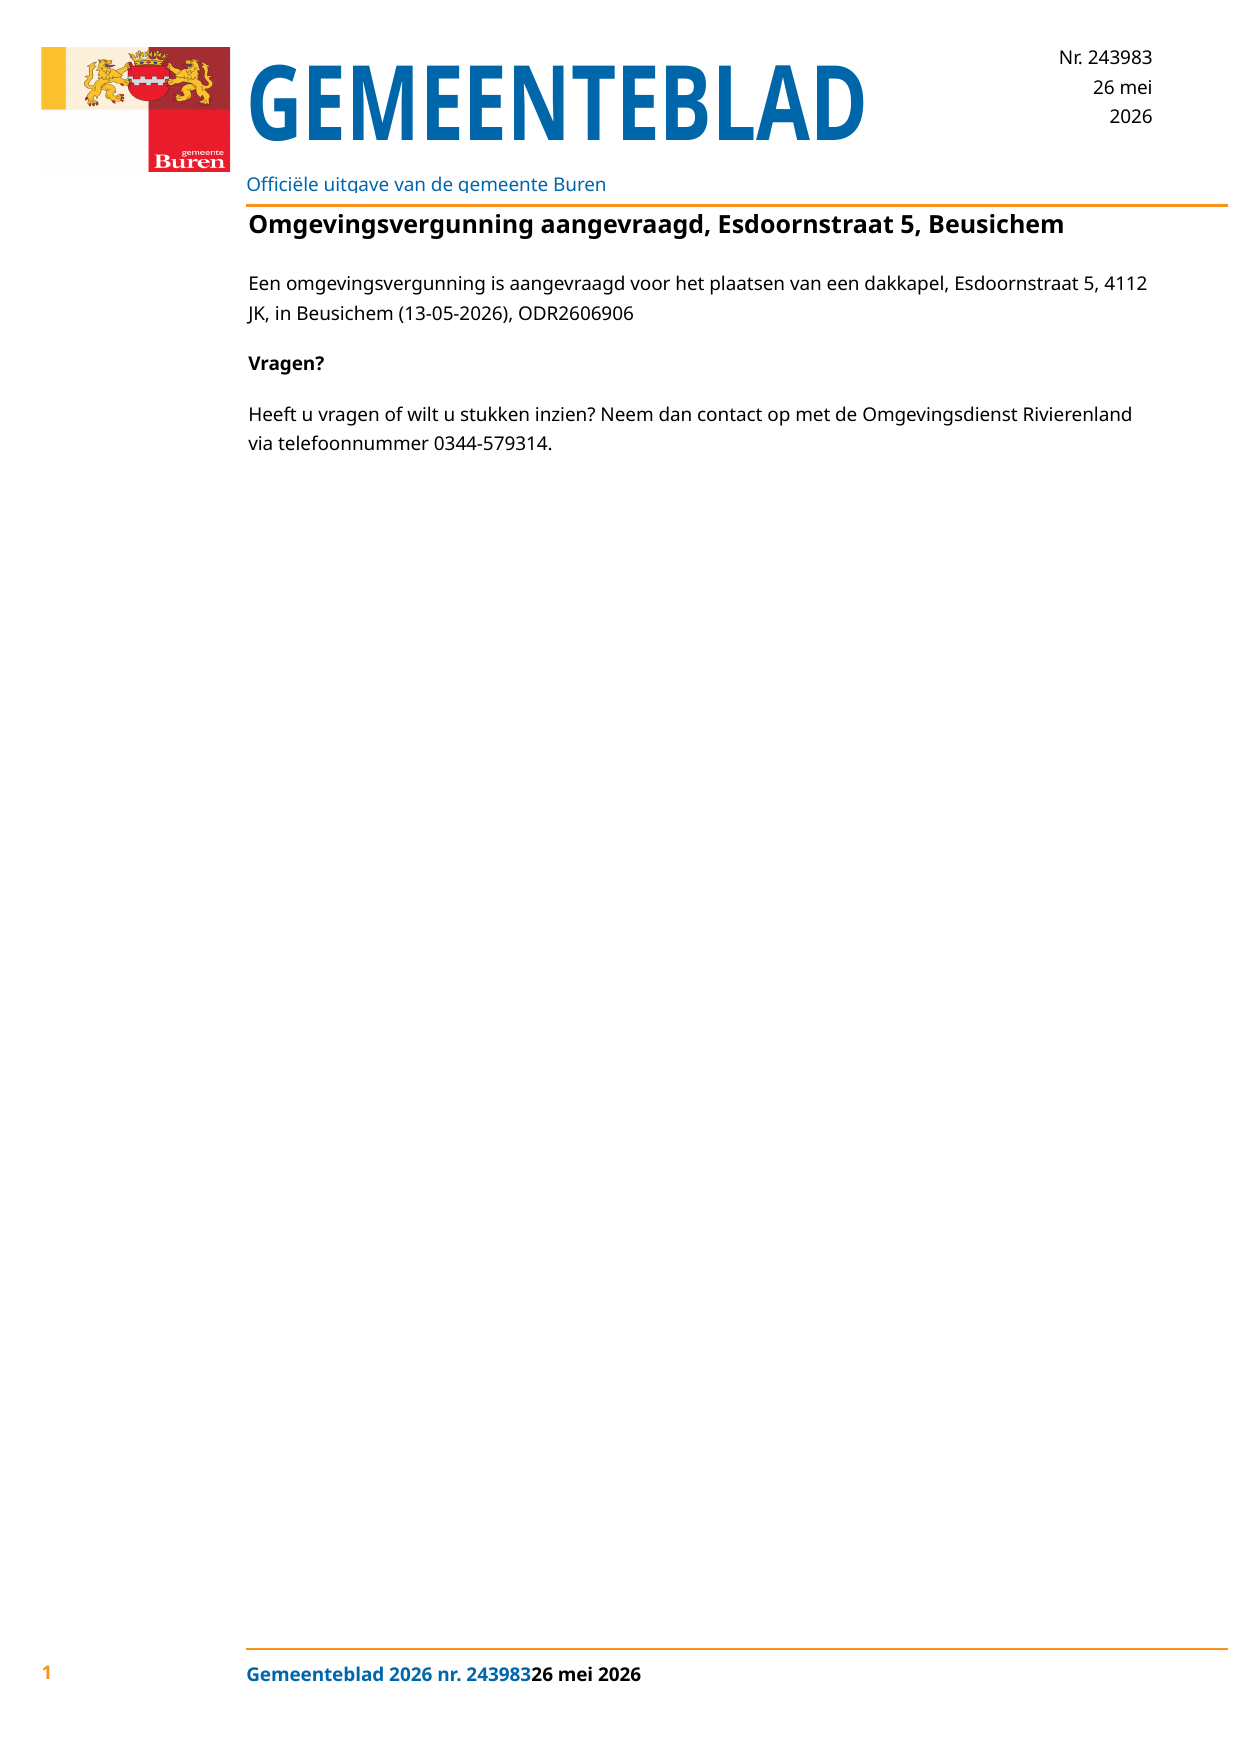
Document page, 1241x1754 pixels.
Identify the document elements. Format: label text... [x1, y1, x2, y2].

text Omgevingsvergunning aangevraagd, Esdoornstraat 5, Beusichem [248, 207, 1152, 241]
text Heeft u vragen of wilt u stukken inzien? Neem dan contact op met de Omgevingsdienst Rivierenland via telefoonnummer 0344-579314. [248, 401, 1152, 456]
text Een omgevingsvergunning is aangevraagd voor het plaatsen van een dakkapel, Esdoornstraat 5, 4112 JK, in Beusichem (13-05-2026), ODR2606906 [248, 270, 1152, 326]
picture [41, 47, 231, 172]
text Vragen? [248, 350, 1152, 376]
